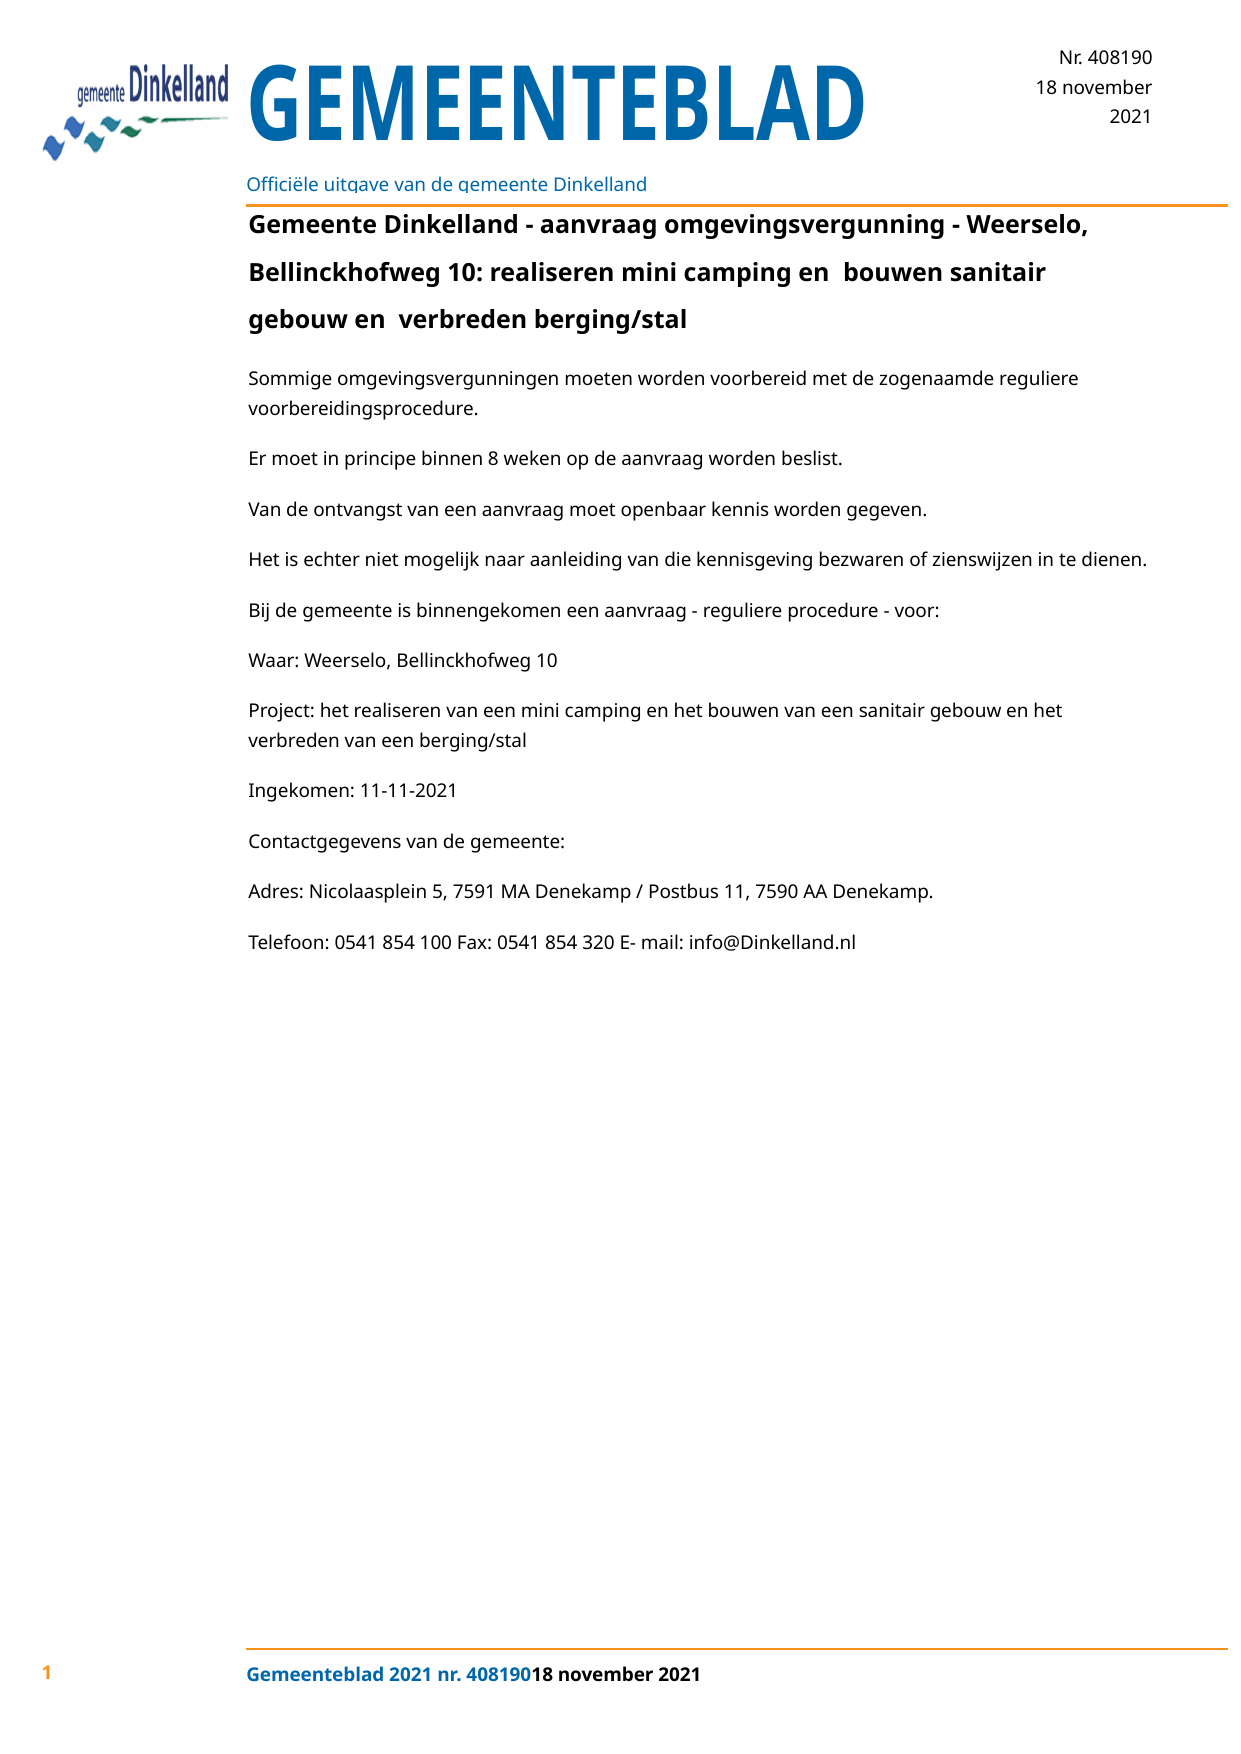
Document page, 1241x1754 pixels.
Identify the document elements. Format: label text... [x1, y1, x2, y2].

text Gemeente Dinkelland - aanvraag omgevingsvergunning - Weerselo, Bellinckhofweg 10: realiseren mini camping en bouwen sanitair gebouw en verbreden berging/stal [248, 207, 1152, 336]
text Ingekomen: 11-11-2021 [248, 778, 1152, 803]
text Adres: Nicolaasplein 5, 7591 MA Denekamp / Postbus 11, 7590 AA Denekamp. [248, 878, 1152, 904]
text Het is echter niet mogelijk naar aanleiding van die kennisgeving bezwaren of zienswijzen in te dienen. [248, 546, 1152, 572]
text Bij de gemeente is binnengekomen een aanvraag - reguliere procedure - voor: [248, 597, 1152, 622]
picture [41, 47, 231, 172]
text Contactgegevens van de gemeente: [248, 828, 1152, 854]
text Er moet in principe binnen 8 weken op de aanvraag worden beslist. [248, 446, 1152, 471]
text Telefoon: 0541 854 100 Fax: 0541 854 320 E- mail: info@Dinkelland.nl [248, 929, 1152, 954]
text Project: het realiseren van een mini camping en het bouwen van een sanitair gebouw en het verbreden van een berging/stal [248, 698, 1152, 753]
text Waar: Weerselo, Bellinckhofweg 10 [248, 647, 1152, 673]
text Van de ontvangst van een aanvraag moet openbaar kennis worden gegeven. [248, 496, 1152, 522]
text Sommige omgevingsvergunningen moeten worden voorbereid met de zogenaamde reguliere voorbereidingsprocedure. [248, 366, 1152, 421]
